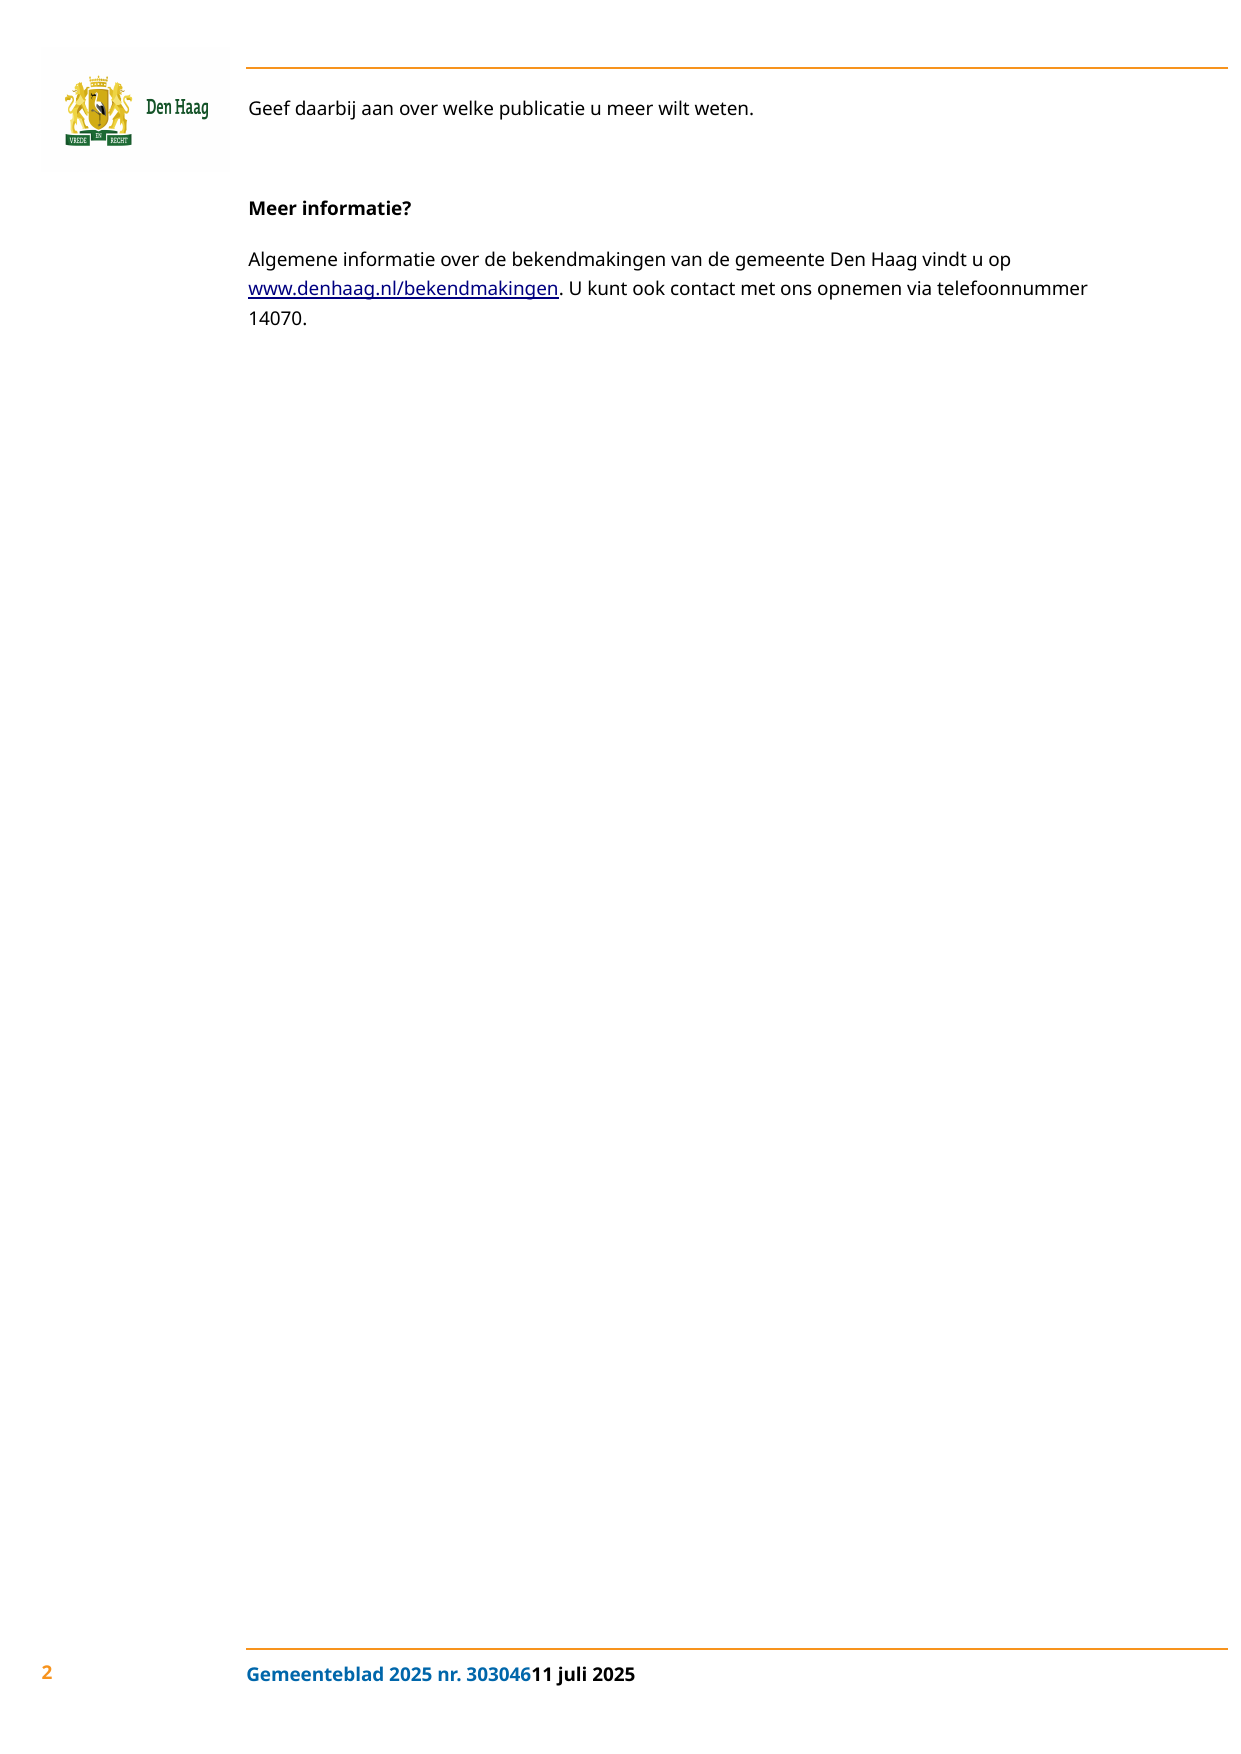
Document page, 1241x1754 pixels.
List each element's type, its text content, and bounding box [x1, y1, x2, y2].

picture [41, 47, 231, 172]
text Algemene informatie over de bekendmakingen van de gemeente Den Haag vindt u op www.denhaag.nl/bekendmakingen. U kunt ook contact met ons opnemen via telefoonnummer 14070. [248, 246, 1152, 331]
text Geef daarbij aan over welke publicatie u meer wilt weten. [248, 95, 1152, 121]
text Meer informatie? [248, 196, 1152, 221]
